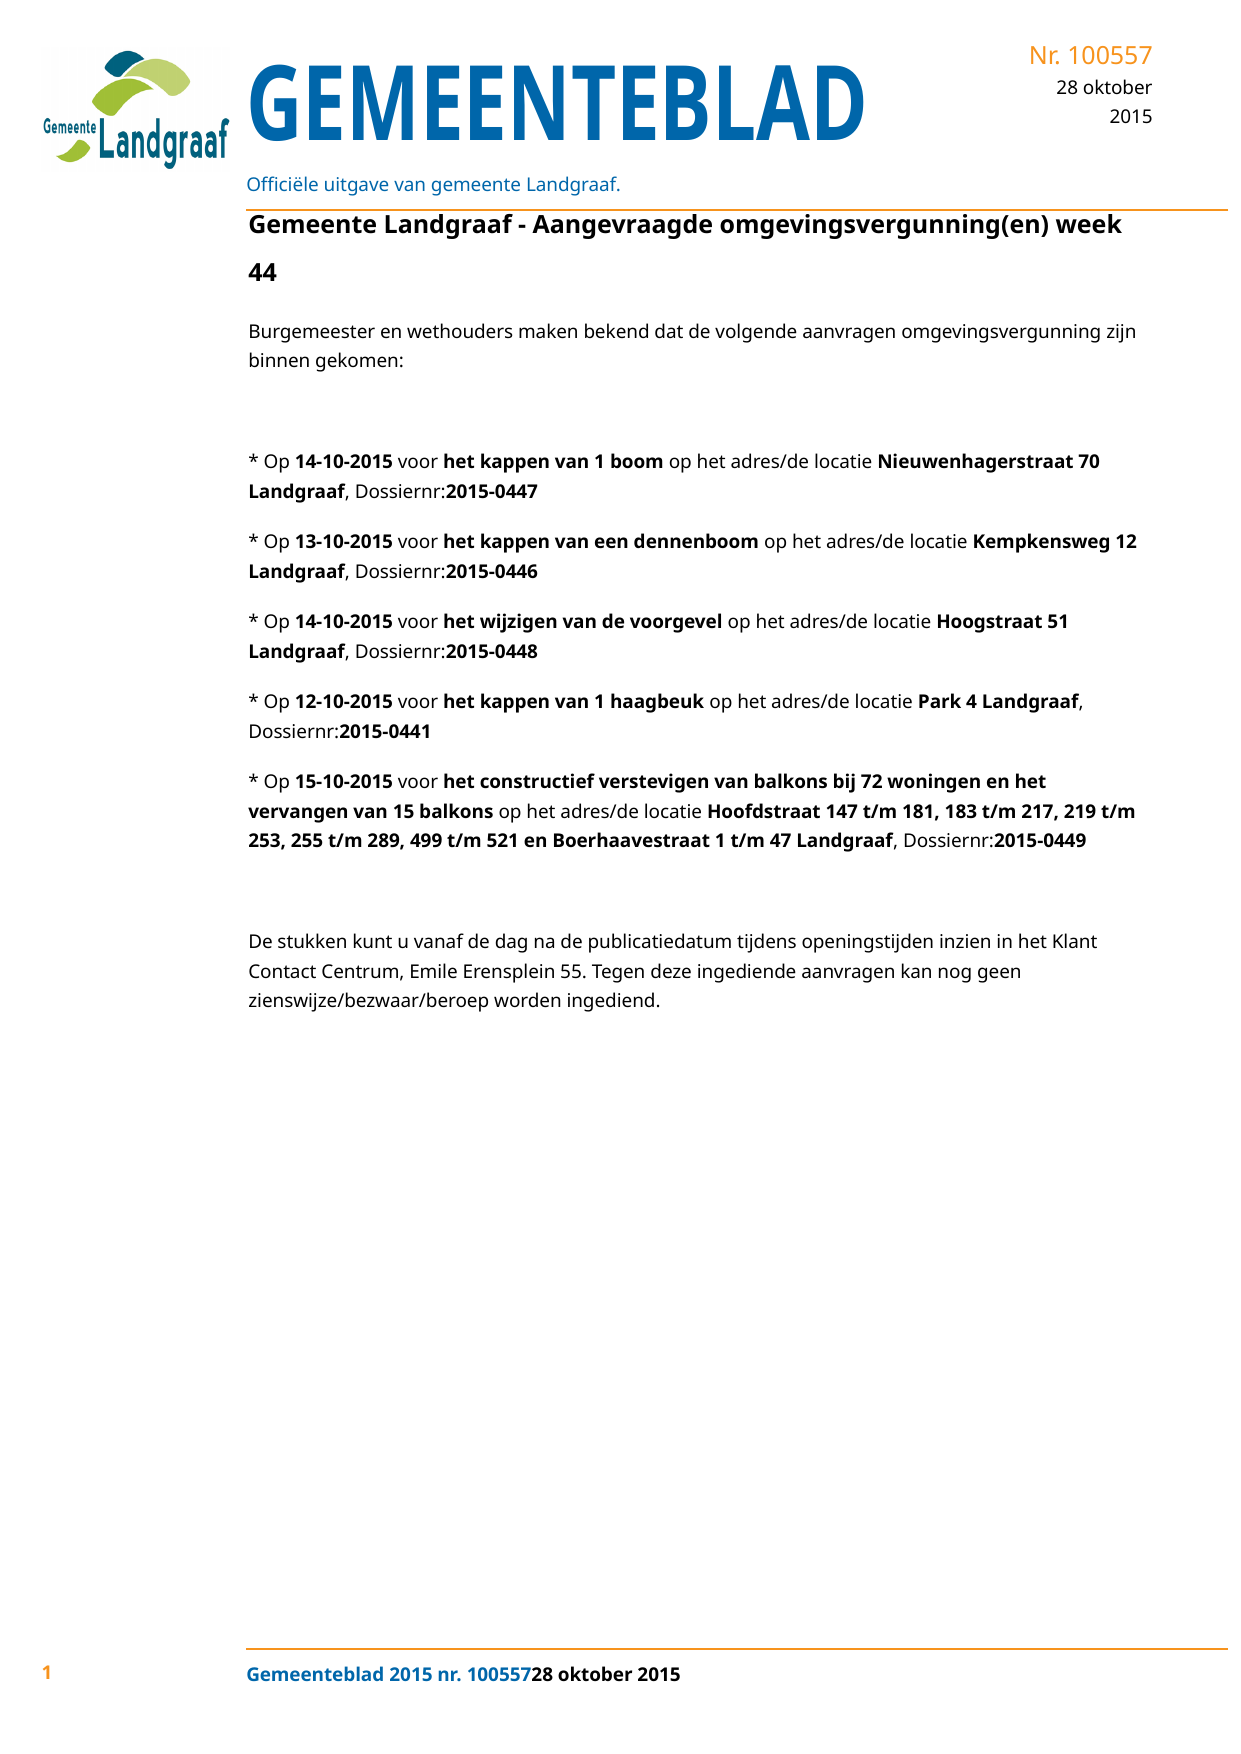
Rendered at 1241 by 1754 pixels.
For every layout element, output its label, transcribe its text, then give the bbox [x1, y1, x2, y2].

text Gemeente Landgraaf - Aangevraagde omgevingsvergunning(en) week 44 [248, 211, 1152, 288]
text * Op 14-10-2015 voor het kappen van 1 boom op het adres/de locatie Nieuwenhagerstraat 70 Landgraaf, Dossiernr:2015-0447 [248, 448, 1152, 504]
text * Op 14-10-2015 voor het wijzigen van de voorgevel op het adres/de locatie Hoogstraat 51 Landgraaf, Dossiernr:2015-0448 [248, 608, 1152, 664]
text Burgemeester en wethouders maken bekend dat de volgende aanvragen omgevingsvergunning zijn binnen gekomen: [248, 318, 1152, 373]
text De stukken kunt u vanaf de dag na de publicatiedatum tijdens openingstijden inzien in het Klant Contact Centrum, Emile Erensplein 55. Tegen deze ingediende aanvragen kan nog geen zienswijze/bezwaar/beroep worden ingediend. [248, 928, 1152, 1013]
text * Op 12-10-2015 voor het kappen van 1 haagbeuk op het adres/de locatie Park 4 Landgraaf, Dossiernr:2015-0441 [248, 688, 1152, 744]
text * Op 15-10-2015 voor het constructief verstevigen van balkons bij 72 woningen en het vervangen van 15 balkons op het adres/de locatie Hoofdstraat 147 t/m 181, 183 t/m 217, 219 t/m 253, 255 t/m 289, 499 t/m 521 en Boerhaavestraat 1 t/m 47 Landgraaf, Dossiernr:2015-0449 [248, 768, 1152, 853]
picture [41, 47, 231, 172]
text * Op 13-10-2015 voor het kappen van een dennenboom op het adres/de locatie Kempkensweg 12 Landgraaf, Dossiernr:2015-0446 [248, 528, 1152, 584]
